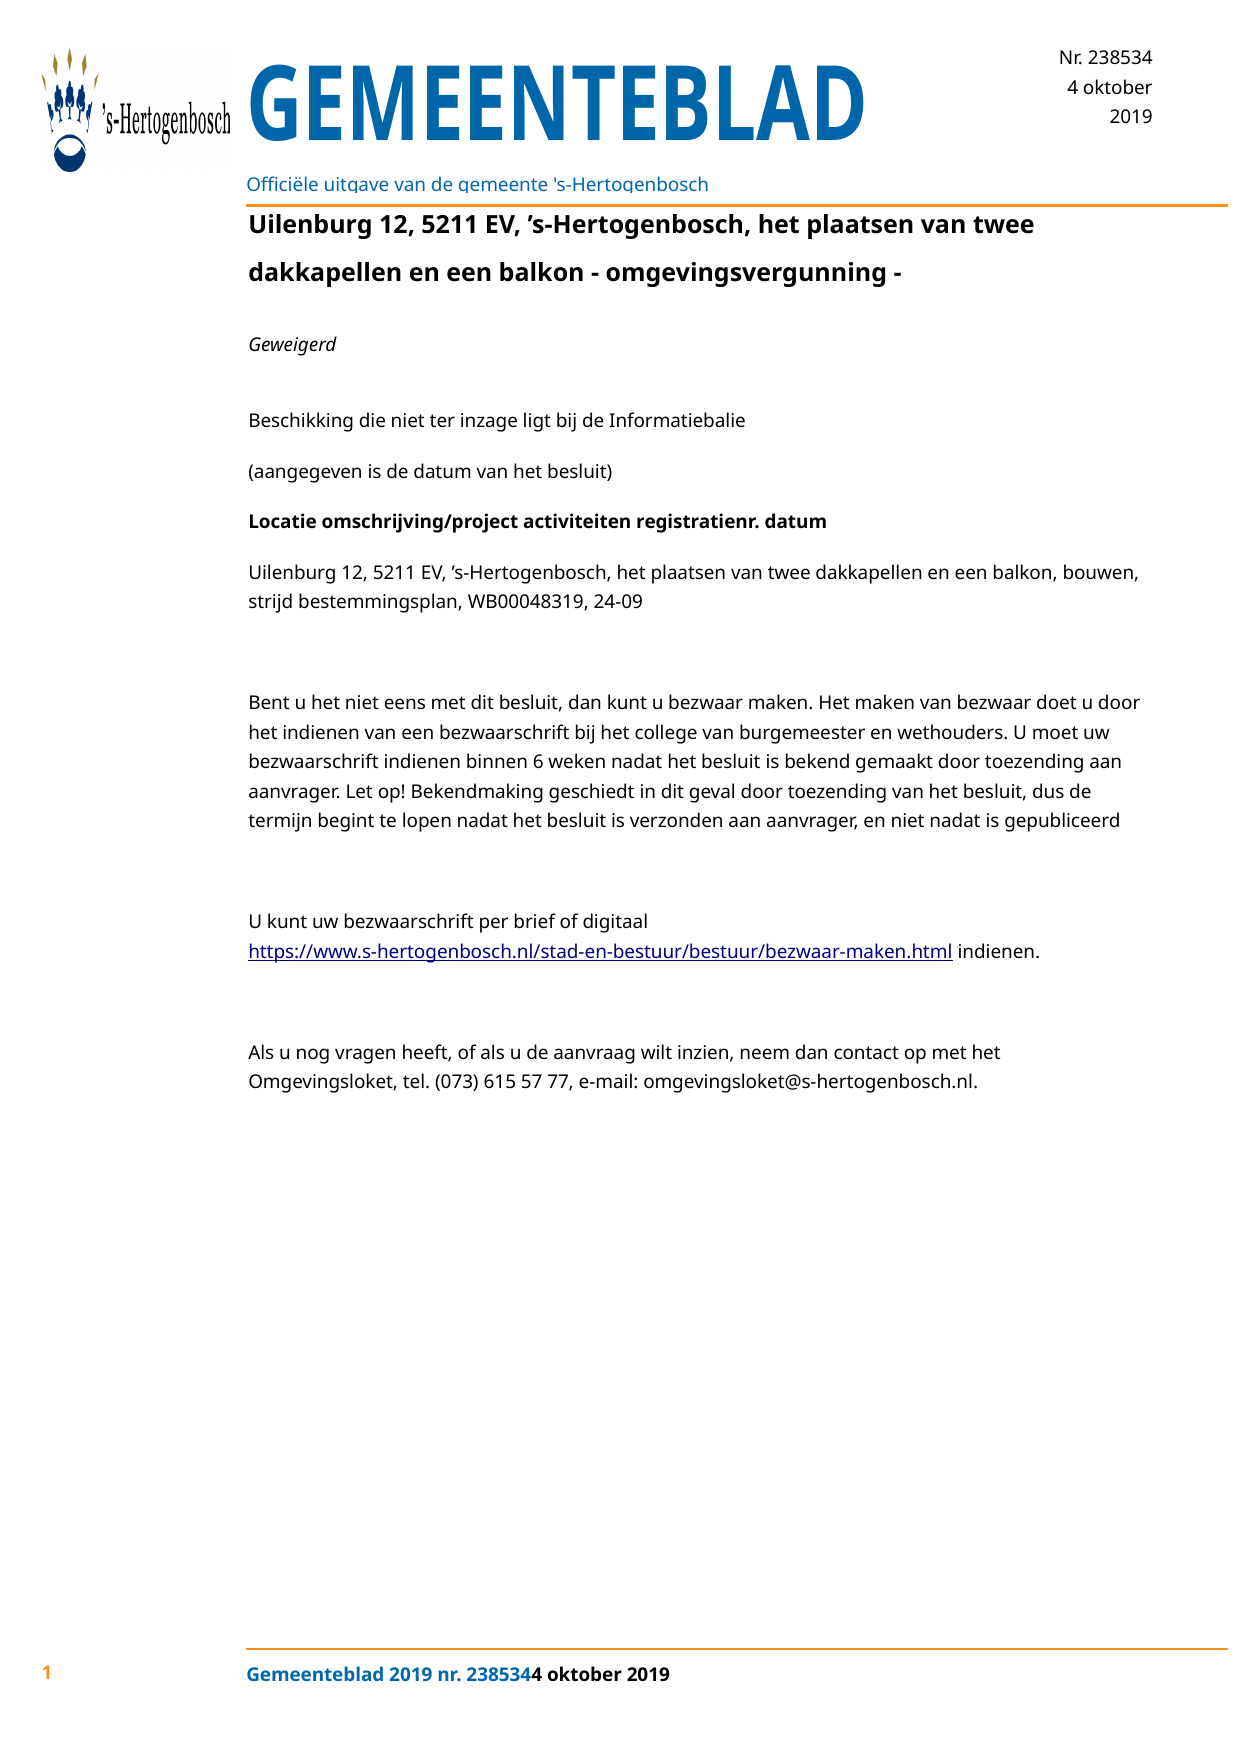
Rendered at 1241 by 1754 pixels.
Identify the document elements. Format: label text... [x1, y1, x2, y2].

text Locatie omschrijving/project activiteiten registratienr. datum [248, 508, 1152, 534]
text Geweigerd [248, 331, 1152, 357]
text Beschikking die niet ter inzage ligt bij de Informatiebalie [248, 408, 1152, 433]
picture [41, 47, 231, 172]
text (aangegeven is de datum van het besluit) [248, 458, 1152, 484]
text Bent u het niet eens met dit besluit, dan kunt u bezwaar maken. Het maken van bezwaar doet u door het indienen van een bezwaarschrift bij het college van burgemeester en wethouders. U moet uw bezwaarschrift indienen binnen 6 weken nadat het besluit is bekend gemaakt door toezending aan aanvrager. Let op! Bekendmaking geschiedt in dit geval door toezending van het besluit, dus de termijn begint te lopen nadat het besluit is verzonden aan aanvrager, en niet nadat is gepubliceerd [248, 689, 1152, 833]
text Uilenburg 12, 5211 EV, ’s-Hertogenbosch, het plaatsen van twee dakkapellen en een balkon - omgevingsvergunning - [248, 207, 1152, 288]
text Als u nog vragen heeft, of als u de aanvraag wilt inzien, neem dan contact op met het Omgevingsloket, tel. (073) 615 57 77, e-mail: omgevingsloket@s-hertogenbosch.nl. [248, 1039, 1152, 1094]
text Uilenburg 12, 5211 EV, ’s-Hertogenbosch, het plaatsen van twee dakkapellen en een balkon, bouwen, strijd bestemmingsplan, WB00048319, 24-09 [248, 559, 1152, 614]
text U kunt uw bezwaarschrift per brief of digitaal https://www.s-hertogenbosch.nl/stad-en-bestuur/bestuur/bezwaar-maken.html indienen. [248, 908, 1152, 964]
